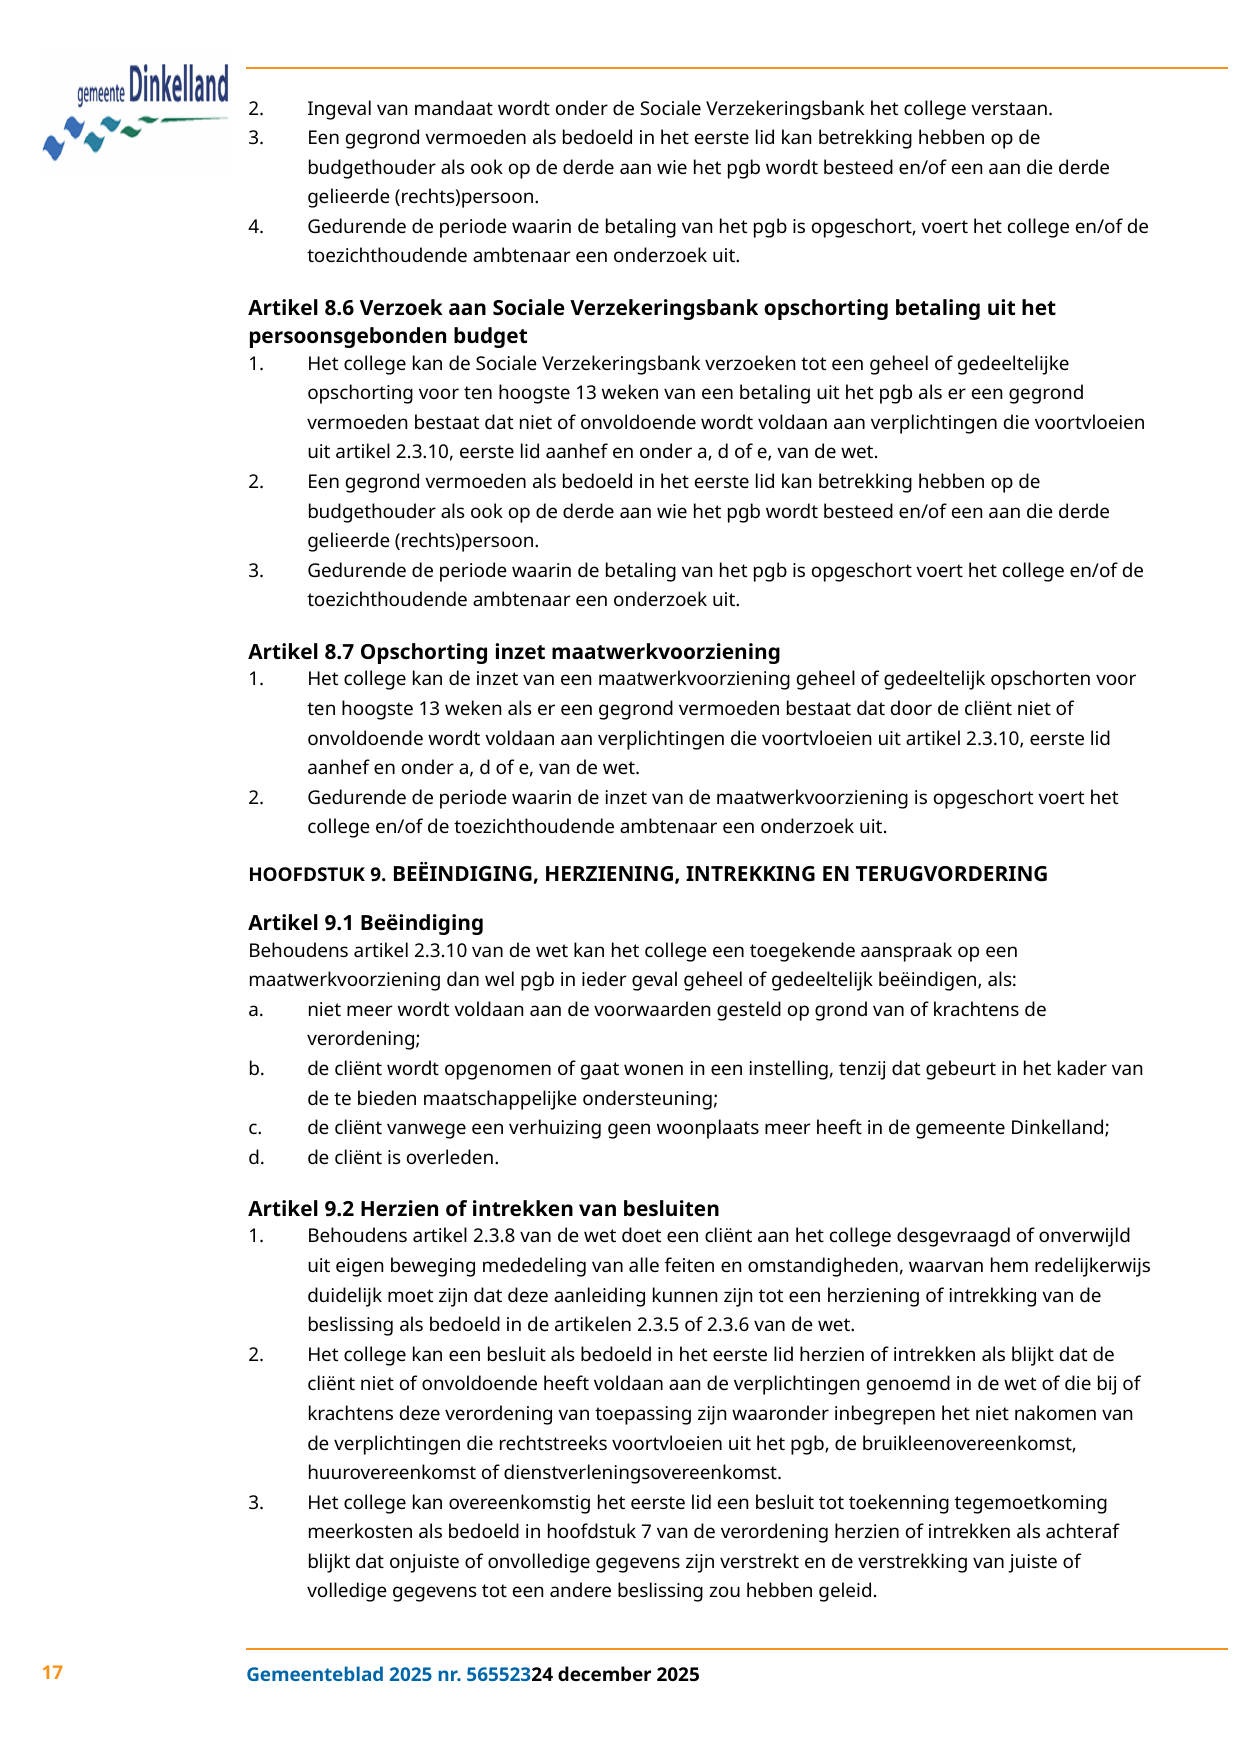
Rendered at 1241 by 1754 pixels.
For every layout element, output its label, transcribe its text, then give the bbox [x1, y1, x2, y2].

list Gedurende de periode waarin de inzet van de maatwerkvoorziening is opgeschort voert het college en/of de toezichthoudende ambtenaar een onderzoek uit. [248, 784, 1152, 839]
list Een gegrond vermoeden als bedoeld in het eerste lid kan betrekking hebben op de budgethouder als ook op de derde aan wie het pgb wordt besteed en/of een aan die derde gelieerde (rechts)persoon. [248, 124, 1152, 209]
text Artikel 9.2 Herzien of intrekken van besluiten [248, 1194, 1152, 1223]
list Ingeval van mandaat wordt onder de Sociale Verzekeringsbank het college verstaan. [248, 95, 1152, 121]
text HOOFDSTUK 9. BEËINDIGING, HERZIENING, INTREKKING EN TERUGVORDERING [248, 859, 1152, 887]
list de cliënt vanwege een verhuizing geen woonplaats meer heeft in de gemeente Dinkelland; [248, 1114, 1152, 1140]
list Gedurende de periode waarin de betaling van het pgb is opgeschort, voert het college en/of de toezichthoudende ambtenaar een onderzoek uit. [248, 213, 1152, 268]
list de cliënt wordt opgenomen of gaat wonen in een instelling, tenzij dat gebeurt in het kader van de te bieden maatschappelijke ondersteuning; [248, 1055, 1152, 1110]
list Het college kan de Sociale Verzekeringsbank verzoeken tot een geheel of gedeeltelijke opschorting voor ten hoogste 13 weken van een betaling uit het pgb als er een gegrond vermoeden bestaat dat niet of onvoldoende wordt voldaan aan verplichtingen die voortvloeien uit artikel 2.3.10, eerste lid aanhef en onder a, d of e, van de wet. [248, 350, 1152, 464]
text Artikel 8.7 Opschorting inzet maatwerkvoorziening [248, 637, 1152, 666]
text Artikel 8.6 Verzoek aan Sociale Verzekeringsbank opschorting betaling uit het persoonsgebonden budget [248, 293, 1152, 350]
picture [41, 47, 231, 172]
list Het college kan de inzet van een maatwerkvoorziening geheel of gedeeltelijk opschorten voor ten hoogste 13 weken als er een gegrond vermoeden bestaat dat door de cliënt niet of onvoldoende wordt voldaan aan verplichtingen die voortvloeien uit artikel 2.3.10, eerste lid aanhef en onder a, d of e, van de wet. [248, 666, 1152, 780]
list niet meer wordt voldaan aan de voorwaarden gesteld op grond van of krachtens de verordening; [248, 996, 1152, 1051]
text Artikel 9.1 Beëindiging [248, 908, 1152, 937]
list de cliënt is overleden. [248, 1144, 1152, 1169]
list Een gegrond vermoeden als bedoeld in het eerste lid kan betrekking hebben op de budgethouder als ook op de derde aan wie het pgb wordt besteed en/of een aan die derde gelieerde (rechts)persoon. [248, 468, 1152, 553]
list Het college kan overeenkomstig het eerste lid een besluit tot toekenning tegemoetkoming meerkosten als bedoeld in hoofdstuk 7 van de verordening herzien of intrekken als achteraf blijkt dat onjuiste of onvolledige gegevens zijn verstrekt en de verstrekking van juiste of volledige gegevens tot een andere beslissing zou hebben geleid. [248, 1489, 1152, 1603]
list Gedurende de periode waarin de betaling van het pgb is opgeschort voert het college en/of de toezichthoudende ambtenaar een onderzoek uit. [248, 557, 1152, 612]
list Behoudens artikel 2.3.8 van de wet doet een cliënt aan het college desgevraagd of onverwijld uit eigen beweging mededeling van alle feiten en omstandigheden, waarvan hem redelijkerwijs duidelijk moet zijn dat deze aanleiding kunnen zijn tot een herziening of intrekking van de beslissing als bedoeld in de artikelen 2.3.5 of 2.3.6 van de wet. [248, 1223, 1152, 1337]
text Behoudens artikel 2.3.10 van de wet kan het college een toegekende aanspraak op een maatwerkvoorziening dan wel pgb in ieder geval geheel of gedeeltelijk beëindigen, als: [248, 937, 1152, 992]
list Het college kan een besluit als bedoeld in het eerste lid herzien of intrekken als blijkt dat de cliënt niet of onvoldoende heeft voldaan aan de verplichtingen genoemd in de wet of die bij of krachtens deze verordening van toepassing zijn waaronder inbegrepen het niet nakomen van de verplichtingen die rechtstreeks voortvloeien uit het pgb, de bruikleenovereenkomst, huurovereenkomst of dienstverleningsovereenkomst. [248, 1341, 1152, 1485]
